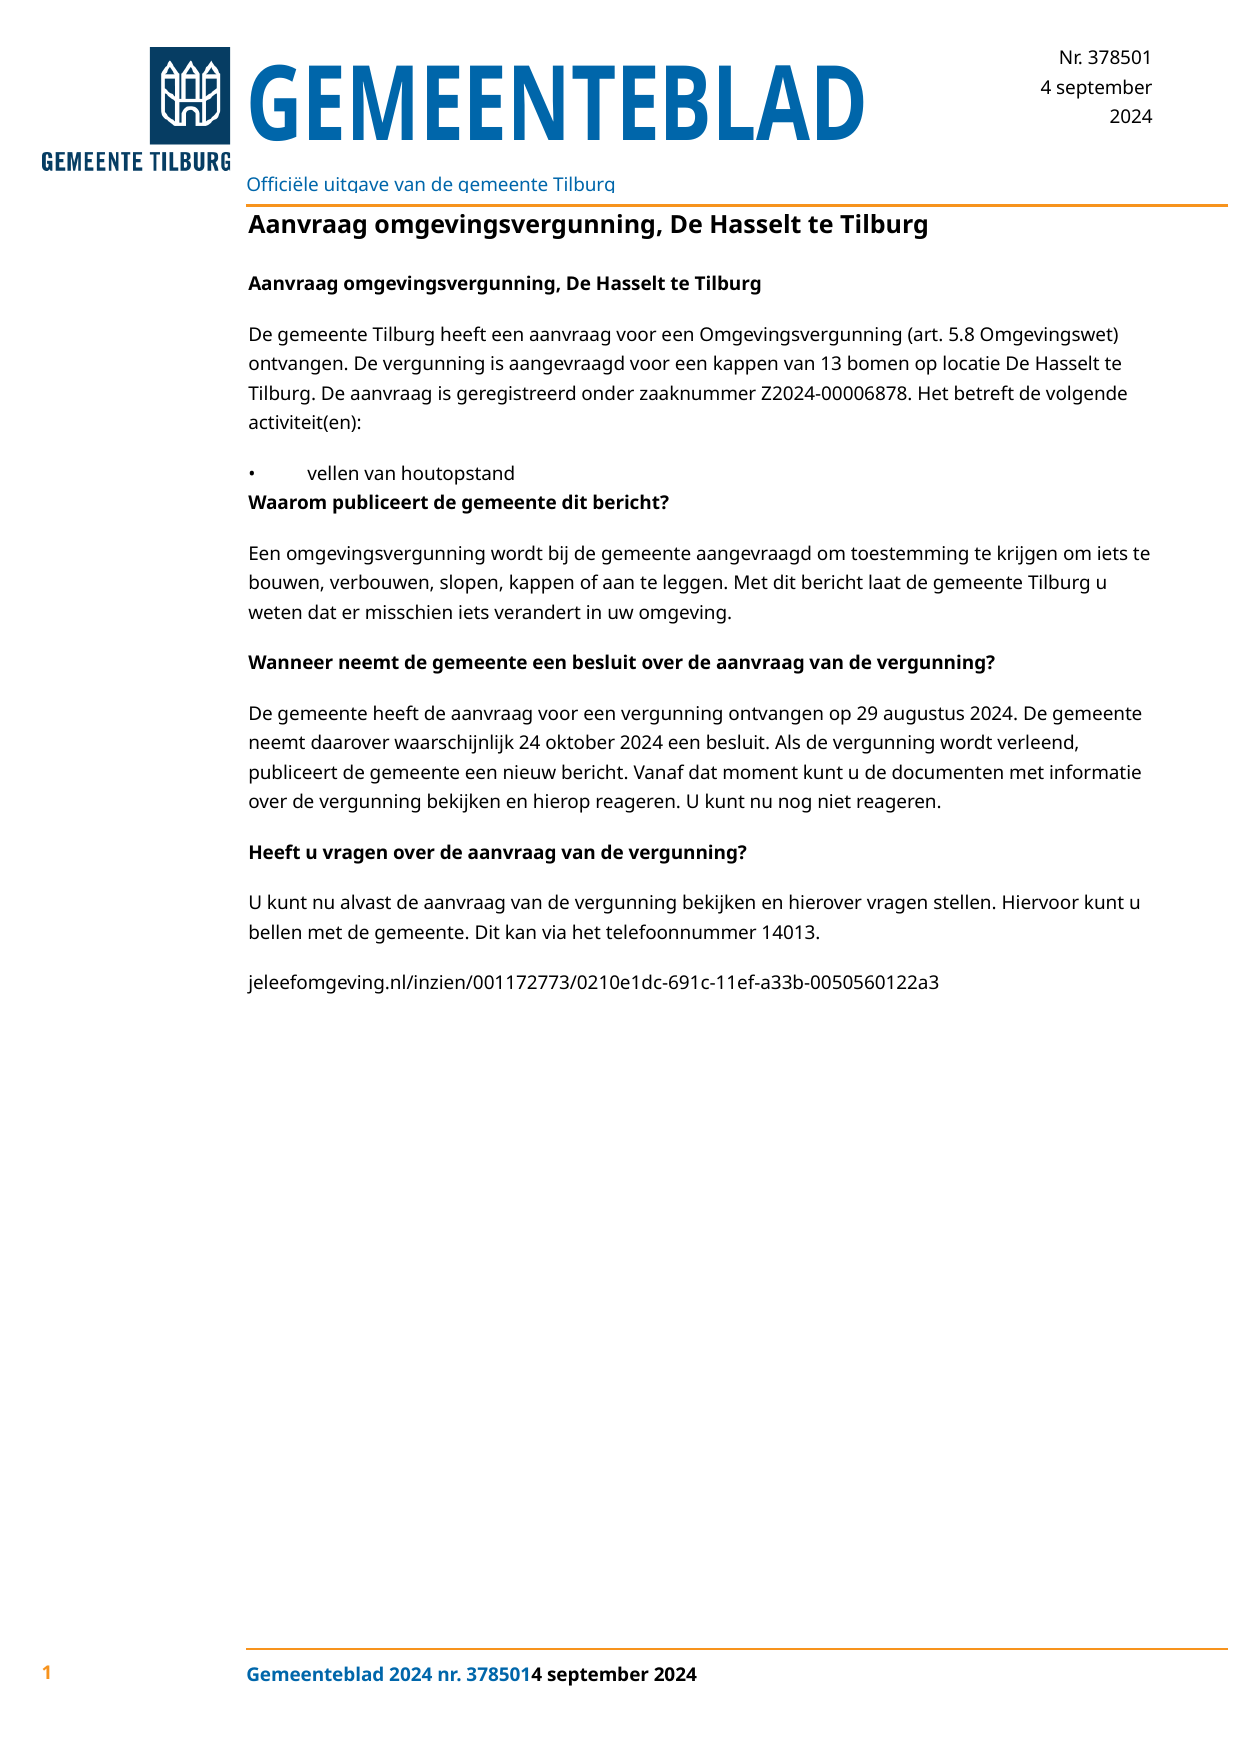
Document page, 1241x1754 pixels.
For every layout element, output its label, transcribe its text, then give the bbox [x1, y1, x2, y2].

text Een omgevingsvergunning wordt bij de gemeente aangevraagd om toestemming te krijgen om iets te bouwen, verbouwen, slopen, kappen of aan te leggen. Met dit bericht laat de gemeente Tilburg u weten dat er misschien iets verandert in uw omgeving. [248, 540, 1152, 625]
text De gemeente Tilburg heeft een aanvraag voor een Omgevingsvergunning (art. 5.8 Omgevingswet) ontvangen. De vergunning is aangevraagd voor een kappen van 13 bomen op locatie De Hasselt te Tilburg. De aanvraag is geregistreerd onder zaaknummer Z2024-00006878. Het betreft de volgende activiteit(en): [248, 321, 1152, 435]
text Heeft u vragen over de aanvraag van de vergunning? [248, 839, 1152, 865]
picture [41, 47, 231, 172]
text jeleefomgeving.nl/inzien/001172773/0210e1dc-691c-11ef-a33b-0050560122a3 [248, 969, 1152, 995]
list vellen van houtopstand [248, 460, 1152, 486]
text Wanneer neemt de gemeente een besluit over de aanvraag van de vergunning? [248, 649, 1152, 675]
text Aanvraag omgevingsvergunning, De Hasselt te Tilburg [248, 207, 1152, 241]
text Waarom publiceert de gemeente dit bericht? [248, 489, 1152, 515]
text Aanvraag omgevingsvergunning, De Hasselt te Tilburg [248, 270, 1152, 296]
text U kunt nu alvast de aanvraag van de vergunning bekijken en hierover vragen stellen. Hiervoor kunt u bellen met de gemeente. Dit kan via het telefoonnummer 14013. [248, 889, 1152, 945]
text De gemeente heeft de aanvraag voor een vergunning ontvangen op 29 augustus 2024. De gemeente neemt daarover waarschijnlijk 24 oktober 2024 een besluit. Als de vergunning wordt verleend, publiceert de gemeente een nieuw bericht. Vanaf dat moment kunt u de documenten met informatie over de vergunning bekijken en hierop reageren. U kunt nu nog niet reageren. [248, 700, 1152, 814]
